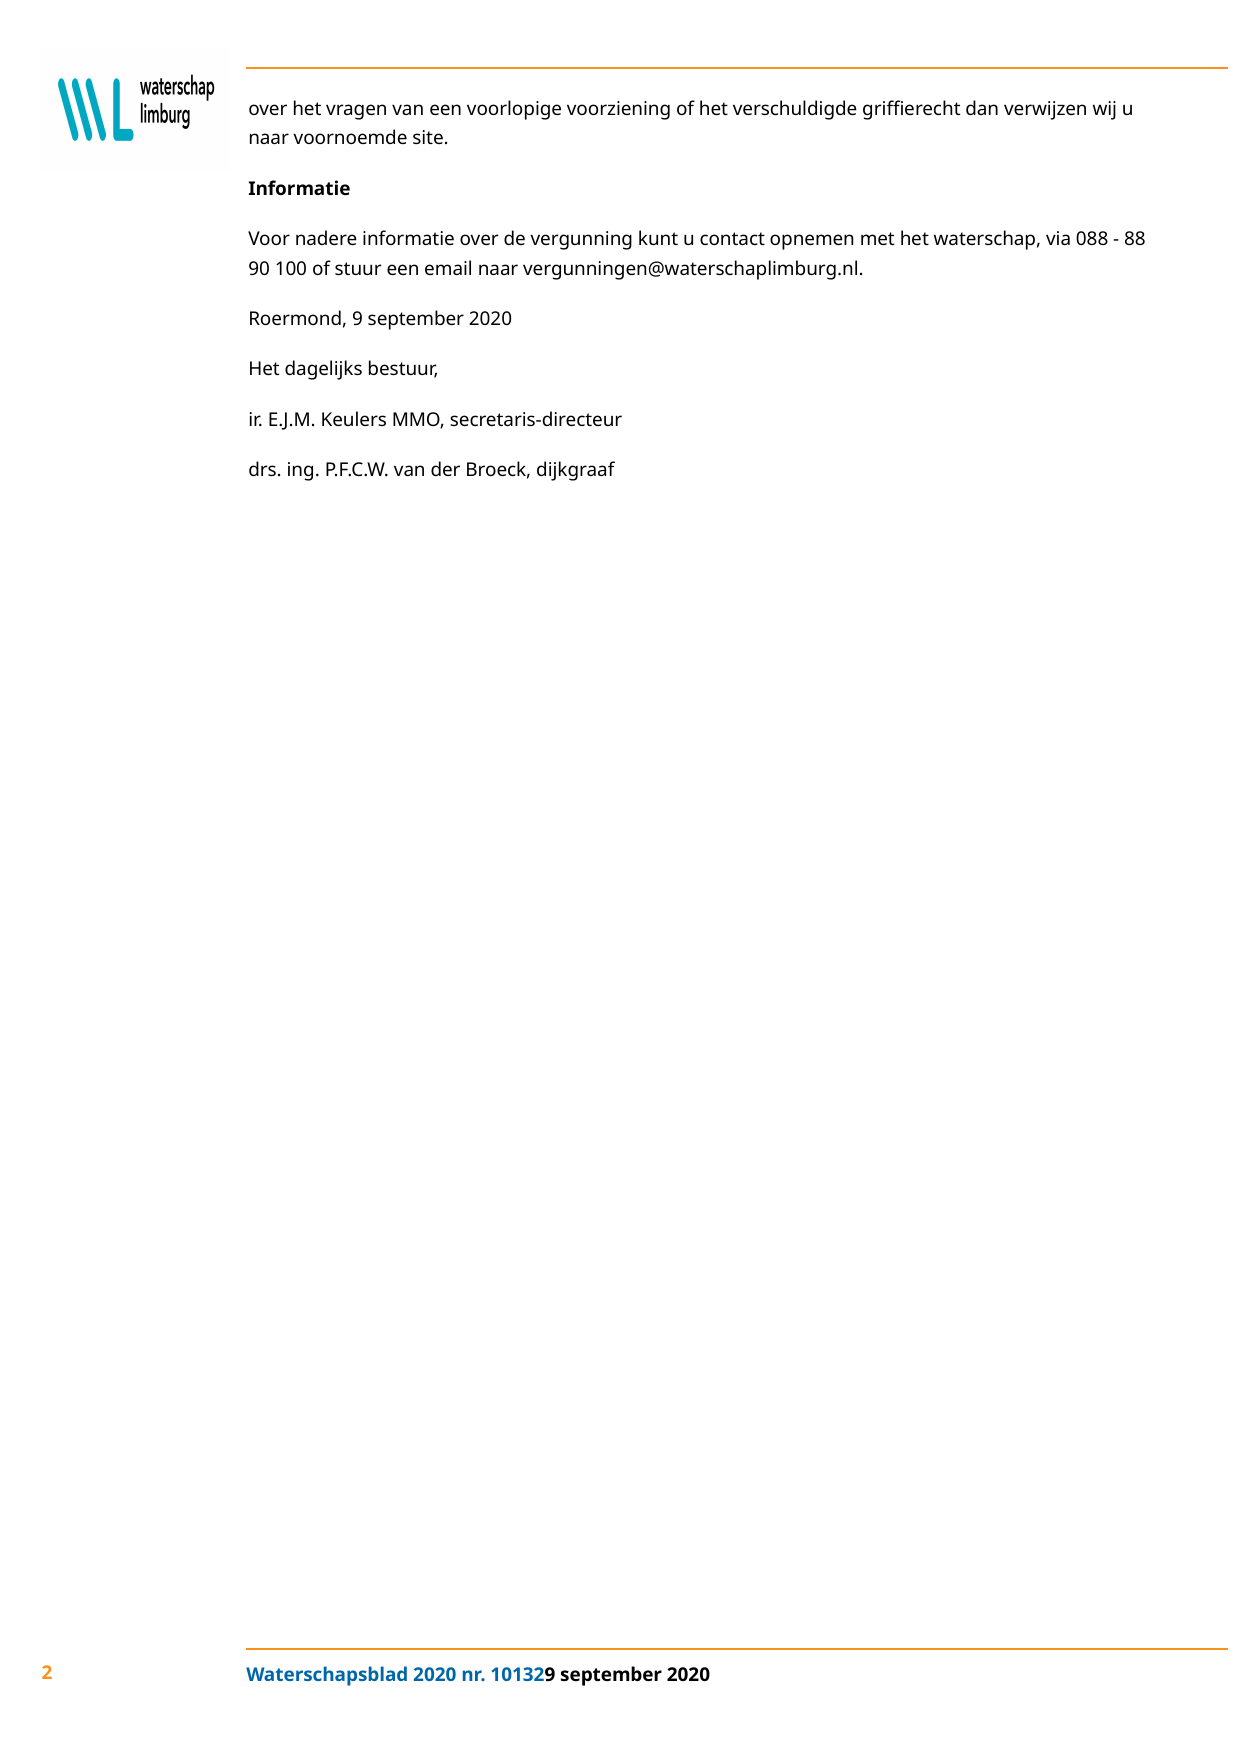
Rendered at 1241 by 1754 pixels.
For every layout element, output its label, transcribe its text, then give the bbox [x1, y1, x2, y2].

text Roermond, 9 september 2020 [248, 305, 1152, 331]
text Voor nadere informatie over de vergunning kunt u contact opnemen met het waterschap, via 088 - 88 90 100 of stuur een email naar vergunningen@waterschaplimburg.nl. [248, 225, 1152, 281]
text over het vragen van een voorlopige voorziening of het verschuldigde griffierecht dan verwijzen wij u naar voornoemde site. [248, 95, 1152, 150]
text Informatie [248, 175, 1152, 201]
text ir. E.J.M. Keulers MMO, secretaris-directeur [248, 406, 1152, 432]
picture [41, 47, 231, 172]
text drs. ing. P.F.C.W. van der Broeck, dijkgraaf [248, 456, 1152, 482]
text Het dagelijks bestuur, [248, 356, 1152, 381]
